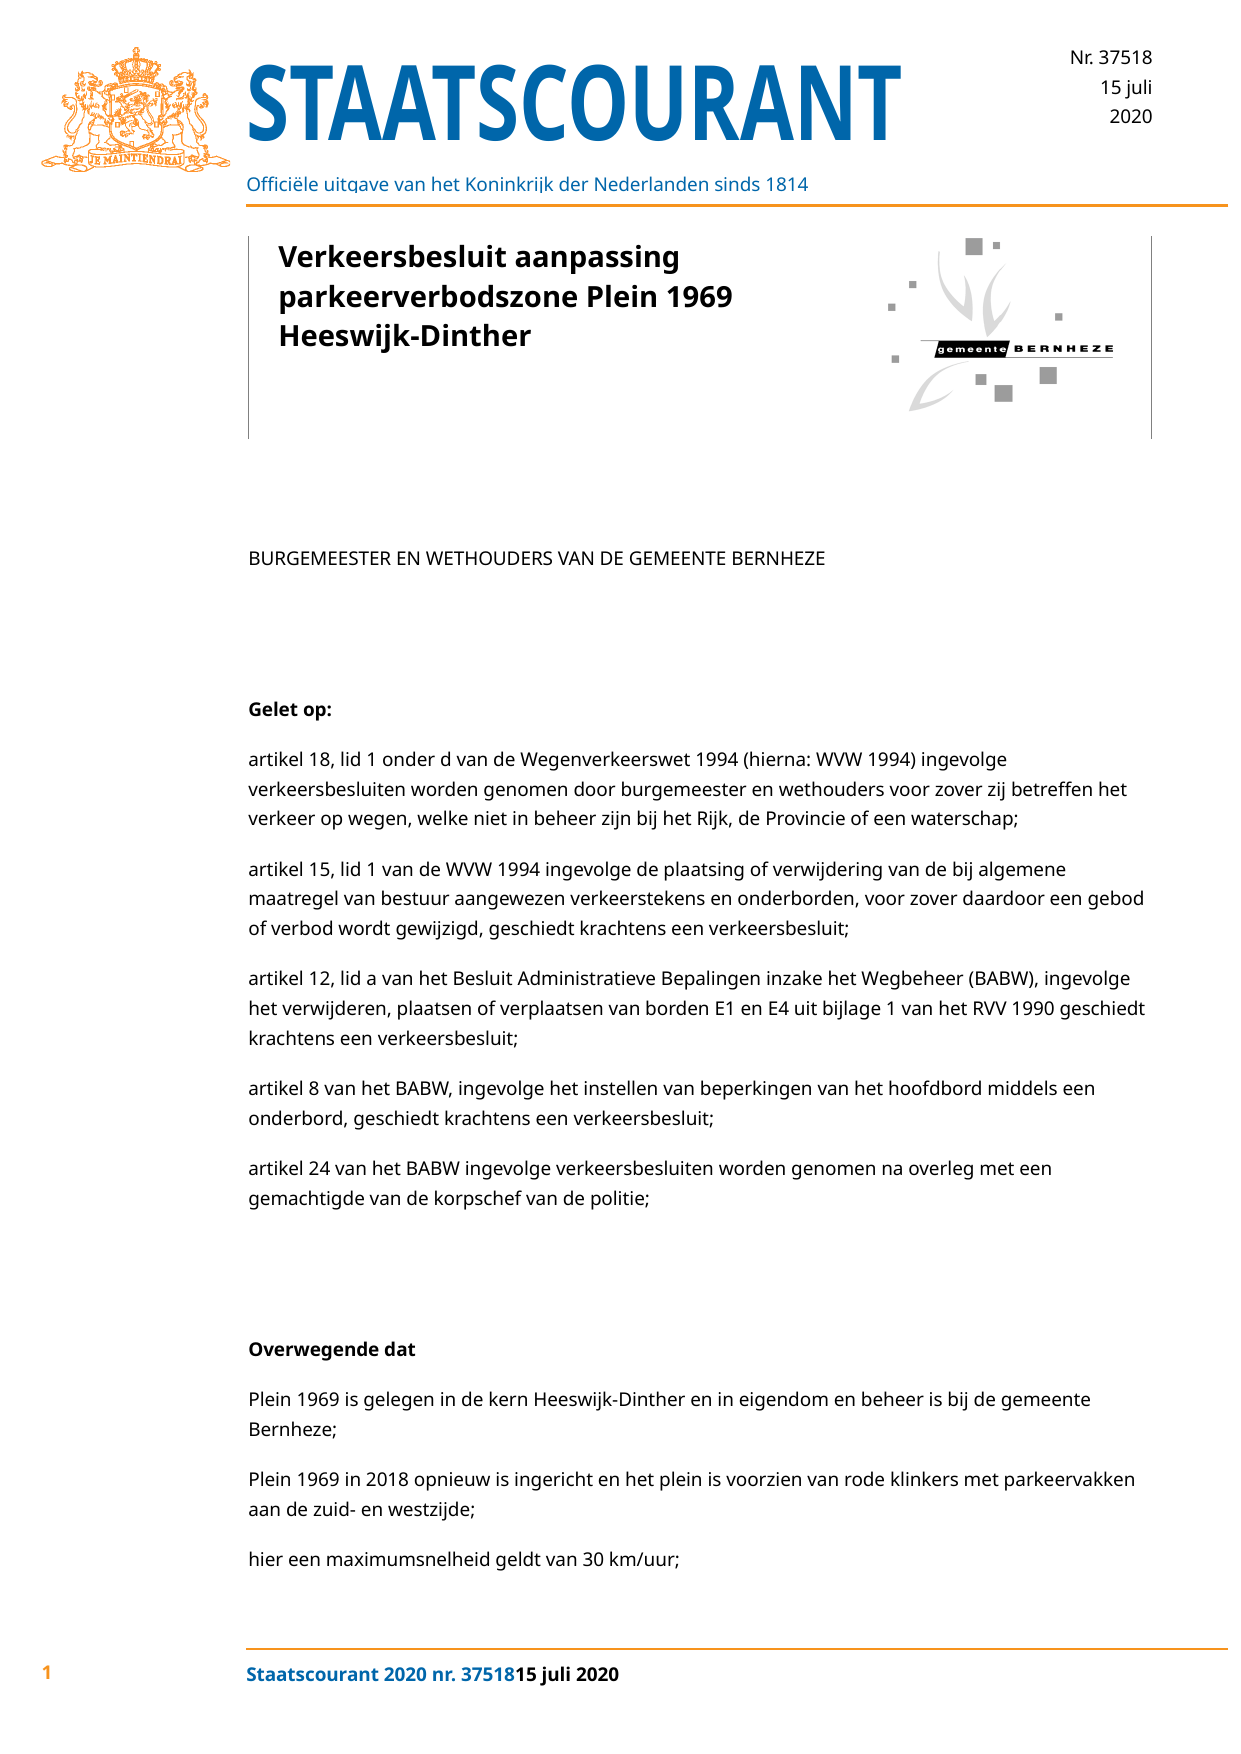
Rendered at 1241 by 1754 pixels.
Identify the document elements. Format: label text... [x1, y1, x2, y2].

table_header Verkeersbesluit aanpassing parkeerverbodszone Plein 1969 Heeswijk-Dinther [249, 236, 850, 439]
table_header [1115, 236, 1151, 413]
text artikel 8 van het BABW, ingevolge het instellen van beperkingen van het hoofdbord middels een onderbord, geschiedt krachtens een verkeersbesluit; [248, 1075, 1152, 1131]
text artikel 18, lid 1 onder d van de Wegenverkeerswet 1994 (hierna: WVW 1994) ingevolge verkeersbesluiten worden genomen door burgemeester en wethouders voor zover zij betreffen het verkeer op wegen, welke niet in beheer zijn bij het Rijk, de Provincie of een waterschap; [248, 746, 1152, 831]
text Gelet op: [248, 696, 1152, 722]
text BURGEMEESTER EN WETHOUDERS VAN DE GEMEENTE BERNHEZE [248, 545, 1152, 571]
picture [41, 47, 231, 172]
text Plein 1969 in 2018 opnieuw is ingericht en het plein is voorzien van rode klinkers met parkeervakken aan de zuid- en westzijde; [248, 1466, 1152, 1522]
table_header [850, 236, 886, 413]
text artikel 24 van het BABW ingevolge verkeersbesluiten worden genomen na overleg met een gemachtigde van de korpschef van de politie; [248, 1155, 1152, 1211]
text Overwegende dat [248, 1336, 1152, 1362]
text hier een maximumsnelheid geldt van 30 km/uur; [248, 1546, 1152, 1572]
table_header [850, 414, 1151, 439]
text Plein 1969 is gelegen in de kern Heeswijk-Dinther en in eigendom en beheer is bij de gemeente Bernheze; [248, 1386, 1152, 1442]
text artikel 12, lid a van het Besluit Administratieve Bepalingen inzake het Wegbeheer (BABW), ingevolge het verwijderen, plaatsen of verplaatsen van borden E1 en E4 uit bijlage 1 van het RVV 1990 geschiedt krachtens een verkeersbesluit; [248, 966, 1152, 1051]
picture [886, 236, 1115, 414]
text artikel 15, lid 1 van de WVW 1994 ingevolge de plaatsing of verwijdering van de bij algemene maatregel van bestuur aangewezen verkeerstekens en onderborden, voor zover daardoor een gebod of verbod wordt gewijzigd, geschiedt krachtens een verkeersbesluit; [248, 856, 1152, 941]
